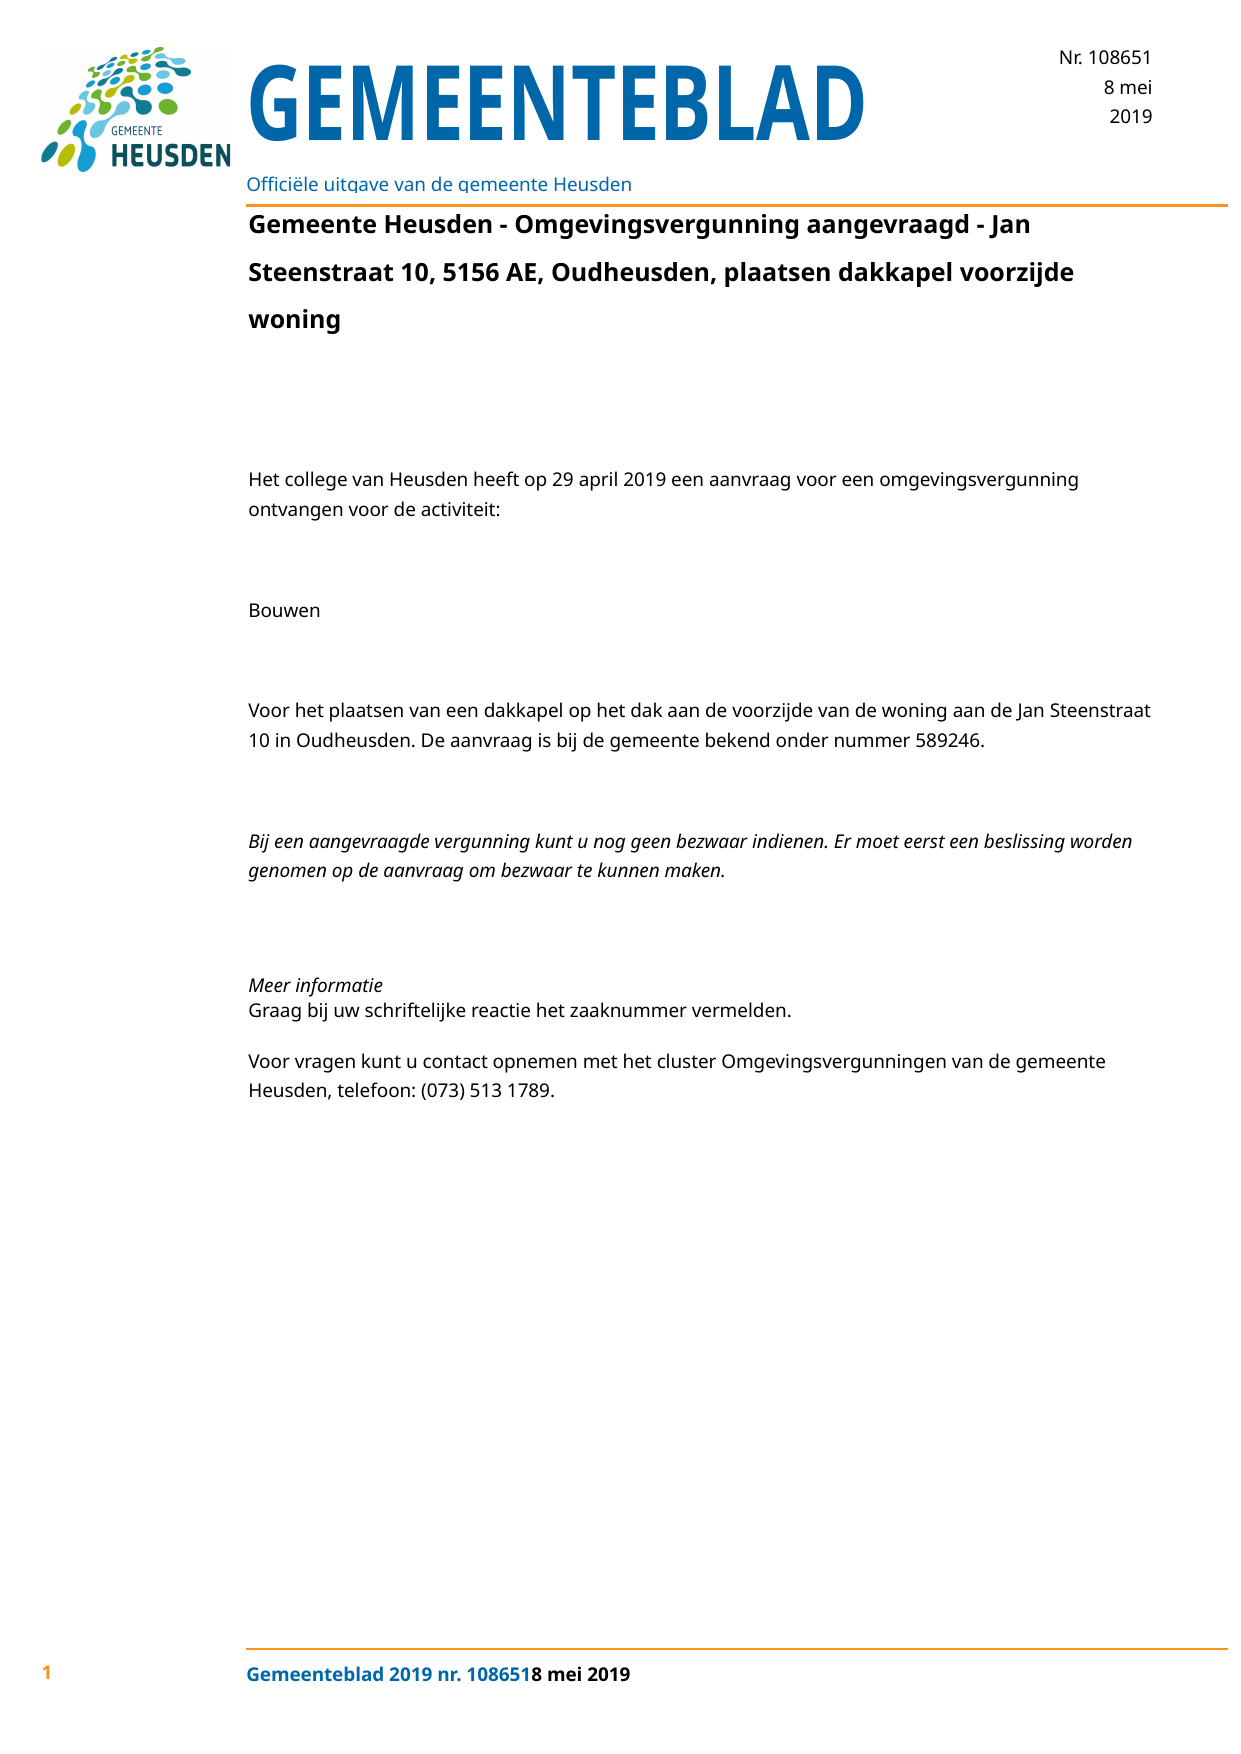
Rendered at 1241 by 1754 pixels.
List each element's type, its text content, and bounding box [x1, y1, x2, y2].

text Bij een aangevraagde vergunning kunt u nog geen bezwaar indienen. Er moet eerst een beslissing worden genomen op de aanvraag om bezwaar te kunnen maken. [248, 828, 1152, 883]
text Gemeente Heusden - Omgevingsvergunning aangevraagd - Jan Steenstraat 10, 5156 AE, Oudheusden, plaatsen dakkapel voorzijde woning [248, 207, 1152, 336]
text Voor het plaatsen van een dakkapel op het dak aan de voorzijde van de woning aan de Jan Steenstraat 10 in Oudheusden. De aanvraag is bij de gemeente bekend onder nummer 589246. [248, 698, 1152, 753]
text Bouwen [248, 597, 1152, 622]
text Graag bij uw schriftelijke reactie het zaaknummer vermelden. [248, 998, 1152, 1023]
picture [41, 47, 231, 172]
text Het college van Heusden heeft op 29 april 2019 een aanvraag voor een omgevingsvergunning ontvangen voor de activiteit: [248, 466, 1152, 522]
text Voor vragen kunt u contact opnemen met het cluster Omgevingsvergunningen van de gemeente Heusden, telefoon: (073) 513 1789. [248, 1048, 1152, 1103]
text Meer informatie [248, 972, 1152, 998]
